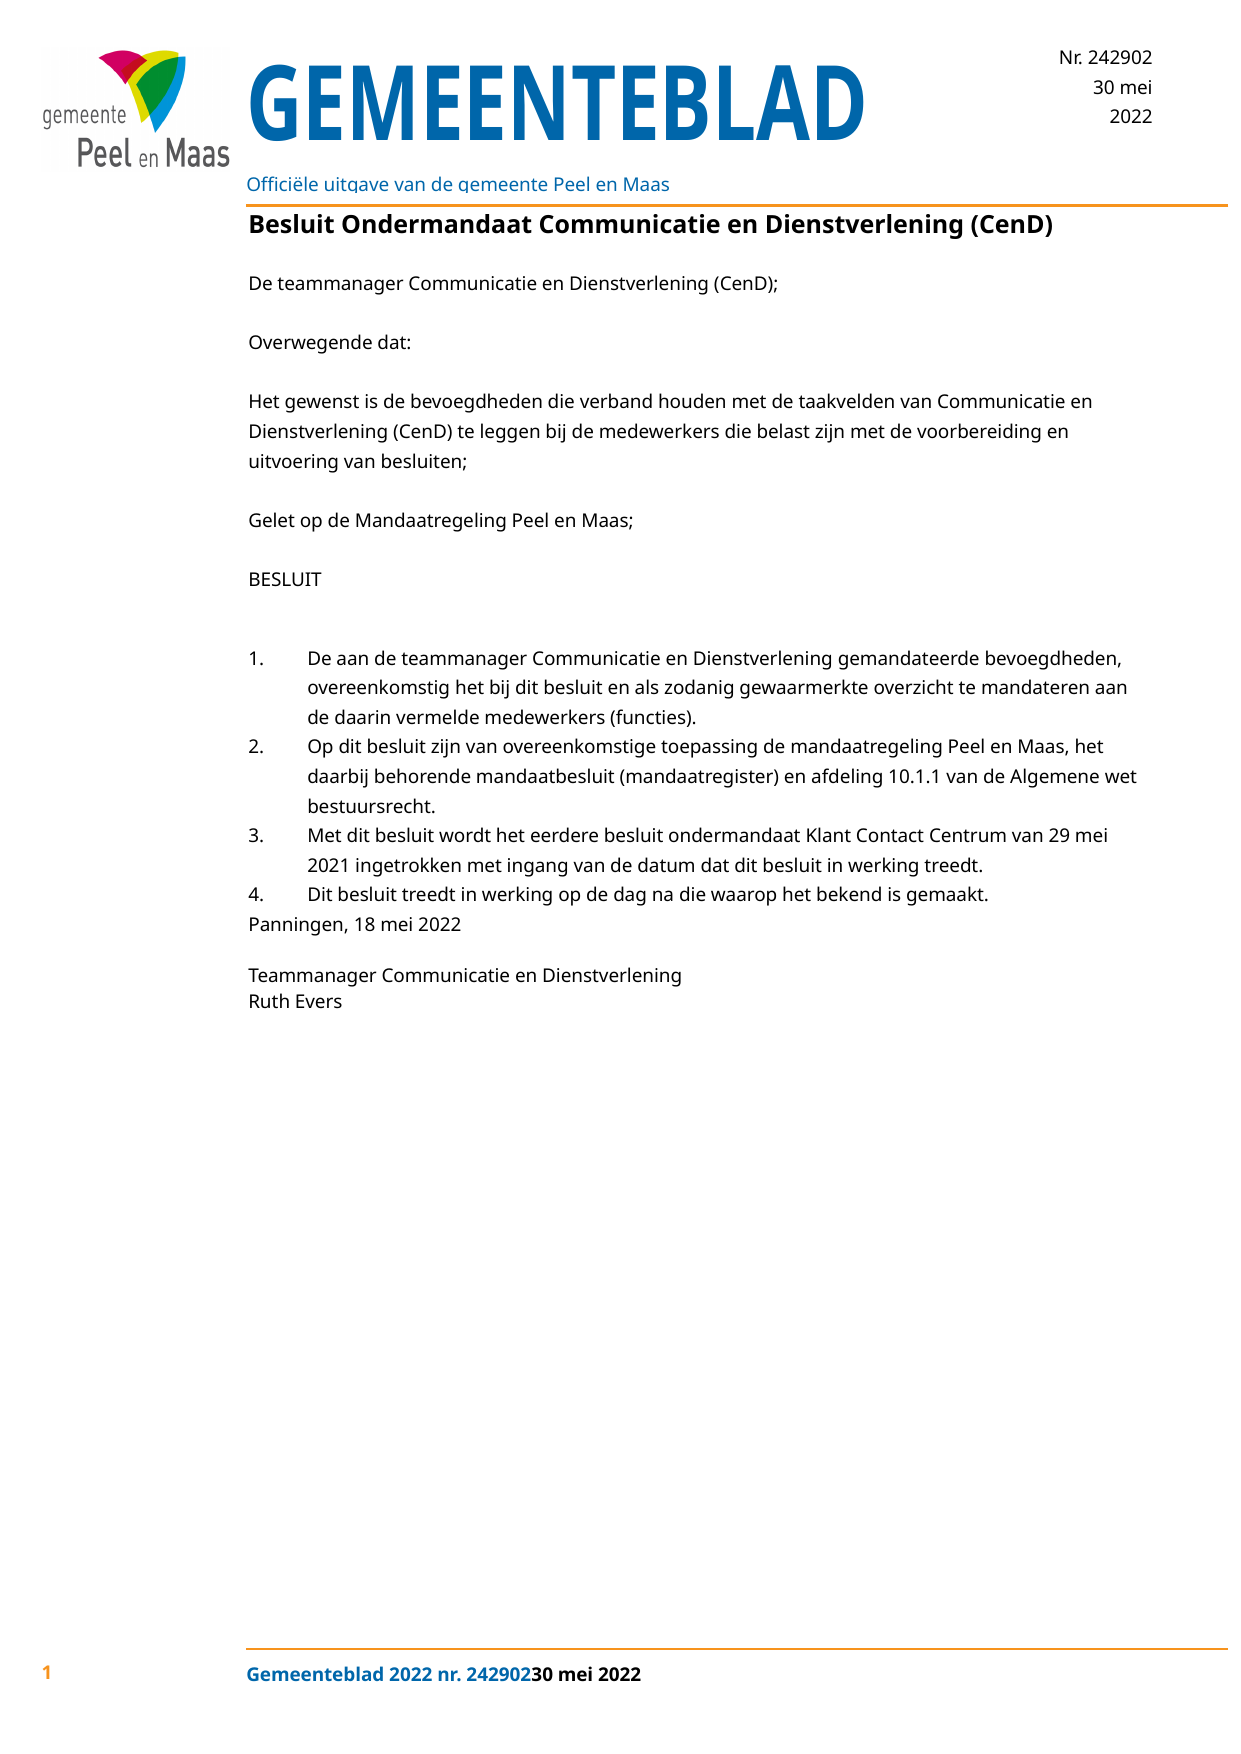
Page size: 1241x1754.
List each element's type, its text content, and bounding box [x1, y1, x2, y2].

list Met dit besluit wordt het eerdere besluit ondermandaat Klant Contact Centrum van 29 mei 2021 ingetrokken met ingang van de datum dat dit besluit in werking treedt. [248, 822, 1152, 878]
list Op dit besluit zijn van overeenkomstige toepassing de mandaatregeling Peel en Maas, het daarbij behorende mandaatbesluit (mandaatregister) en afdeling 10.1.1 van de Algemene wet bestuursrecht. [248, 734, 1152, 819]
text Besluit Ondermandaat Communicatie en Dienstverlening (CenD) [248, 207, 1152, 241]
text De teammanager Communicatie en Dienstverlening (CenD); [248, 270, 1152, 296]
text Panningen, 18 mei 2022 [248, 911, 1152, 937]
text Teammanager Communicatie en Dienstverlening [248, 963, 1152, 988]
text Overwegende dat: [248, 329, 1152, 355]
text Gelet op de Mandaatregeling Peel en Maas; [248, 507, 1152, 533]
text BESLUIT [248, 566, 1152, 592]
text Het gewenst is de bevoegdheden die verband houden met de taakvelden van Communicatie en Dienstverlening (CenD) te leggen bij de medewerkers die belast zijn met de voorbereiding en uitvoering van besluiten; [248, 389, 1152, 473]
list De aan de teammanager Communicatie en Dienstverlening gemandateerde bevoegdheden, overeenkomstig het bij dit besluit en als zodanig gewaarmerkte overzicht te mandateren aan de daarin vermelde medewerkers (functies). [248, 645, 1152, 730]
list Dit besluit treedt in werking op de dag na die waarop het bekend is gemaakt. [248, 882, 1152, 907]
text Ruth Evers [248, 988, 1152, 1014]
picture [41, 47, 231, 172]
